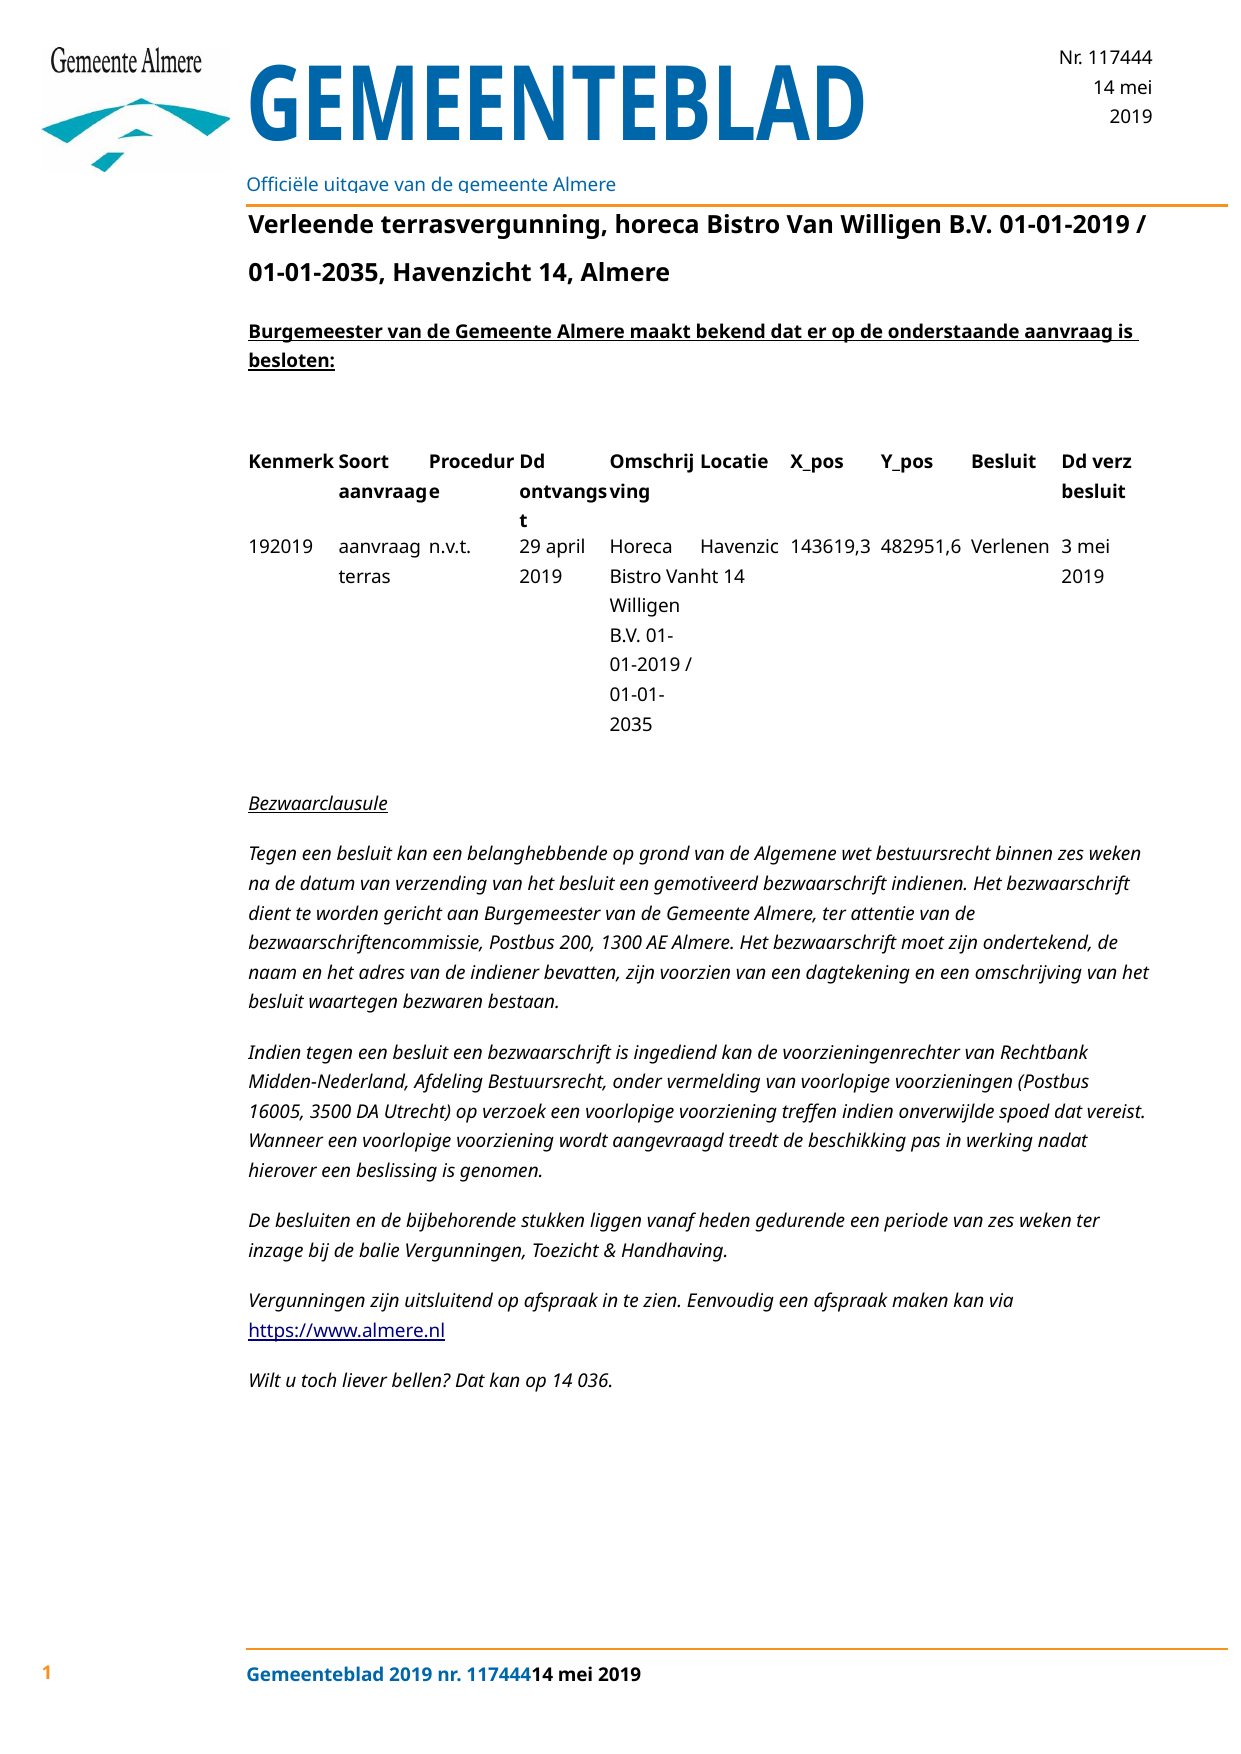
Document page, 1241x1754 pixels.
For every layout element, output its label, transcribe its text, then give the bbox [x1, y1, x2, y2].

table_cell 482951,6 [881, 533, 971, 737]
table_cell n.v.t. [429, 533, 519, 737]
table_header Kenmerk [248, 449, 338, 533]
text Tegen een besluit kan een belanghebbende op grond van de Algemene wet bestuursrecht binnen zes weken na de datum van verzending van het besluit een gemotiveerd bezwaarschrift indienen. Het bezwaarschrift dient te worden gericht aan Burgemeester van de Gemeente Almere, ter attentie van de bezwaarschriftencommissie, Postbus 200, 1300 AE Almere. Het bezwaarschrift moet zijn ondertekend, de naam en het adres van de indiener bevatten, zijn voorzien van een dagtekening en een omschrijving van het besluit waartegen bezwaren bestaan. [248, 841, 1152, 1014]
table_header Y_pos [881, 449, 971, 533]
table_header Dd ontvangst [519, 449, 609, 533]
table_cell 143619,3 [790, 533, 881, 737]
text Bezwaarclausule [248, 790, 1152, 816]
table_header Dd verz besluit [1061, 449, 1152, 533]
text Verleende terrasvergunning, horeca Bistro Van Willigen B.V. 01-01-2019 / 01-01-2035, Havenzicht 14, Almere [248, 207, 1152, 288]
text Vergunningen zijn uitsluitend op afspraak in te zien. Eenvoudig een afspraak maken kan via https://www.almere.nl [248, 1288, 1152, 1343]
table_header Locatie [700, 449, 790, 533]
text De besluiten en de bijbehorende stukken liggen vanaf heden gedurende een periode van zes weken ter inzage bij de balie Vergunningen, Toezicht & Handhaving. [248, 1208, 1152, 1263]
text Indien tegen een besluit een bezwaarschrift is ingediend kan de voorzieningenrechter van Rechtbank Midden-Nederland, Afdeling Bestuursrecht, onder vermelding van voorlopige voorzieningen (Postbus 16005, 3500 DA Utrecht) op verzoek een voorlopige voorziening treffen indien onverwijlde spoed dat vereist. Wanneer een voorlopige voorziening wordt aangevraagd treedt de beschikking pas in werking nadat hierover een beslissing is genomen. [248, 1039, 1152, 1183]
table_cell Horeca Bistro Van Willigen B.V. 01-01-2019 / 01-01-2035 [609, 533, 700, 737]
text Burgemeester van de Gemeente Almere maakt bekend dat er op de onderstaande aanvraag is besloten: [248, 318, 1152, 373]
table_cell Verlenen [971, 533, 1061, 737]
table_header X_pos [790, 449, 881, 533]
table_cell 29 april 2019 [519, 533, 609, 737]
table_cell aanvraag terras [338, 533, 429, 737]
table_header Soort aanvraag [338, 449, 429, 533]
table_cell 192019 [248, 533, 338, 737]
table_cell 3 mei 2019 [1061, 533, 1152, 737]
text Wilt u toch liever bellen? Dat kan op 14 036. [248, 1368, 1152, 1393]
table_cell Havenzicht 14 [700, 533, 790, 737]
picture [41, 47, 231, 172]
table_header Omschrijving [609, 449, 700, 533]
table_header Procedure [429, 449, 519, 533]
table_header Besluit [971, 449, 1061, 533]
